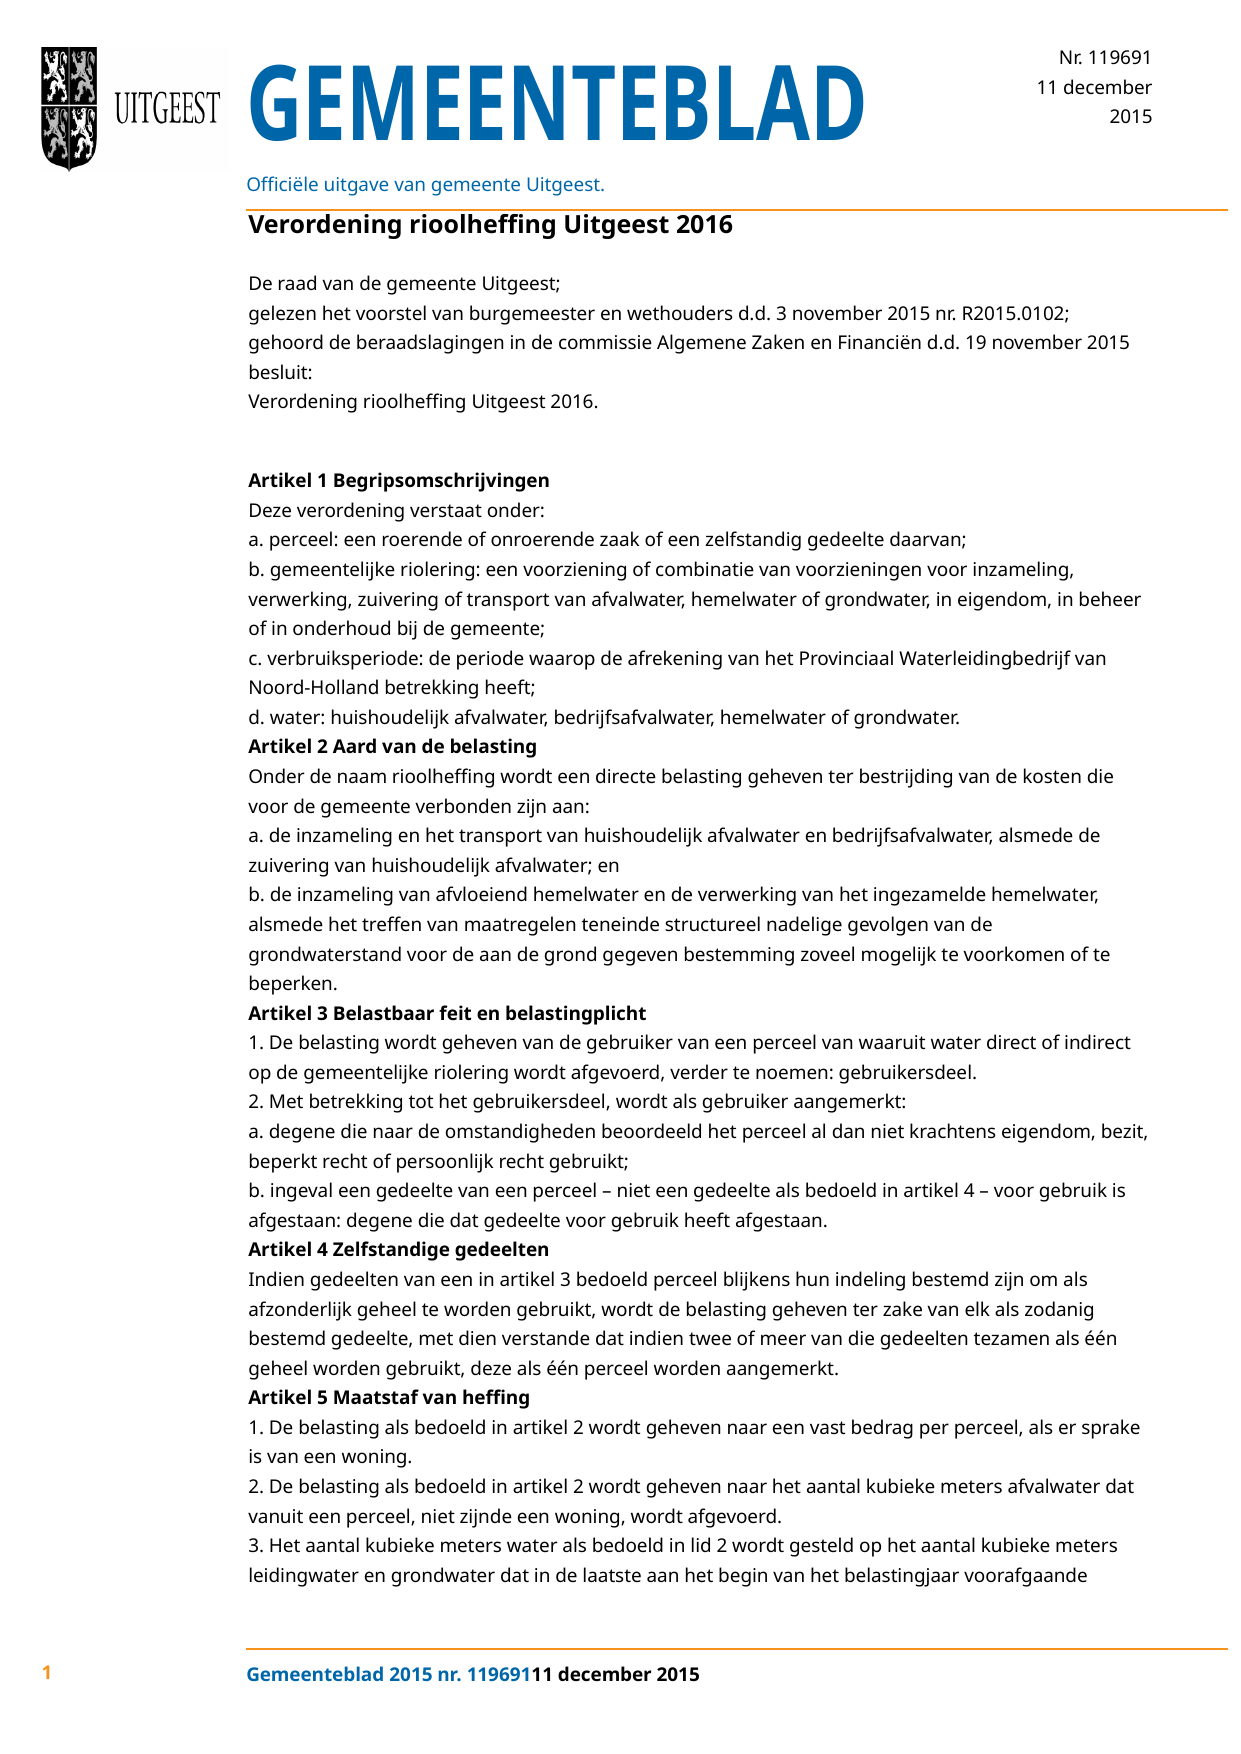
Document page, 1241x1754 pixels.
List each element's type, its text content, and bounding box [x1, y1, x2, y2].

text Indien gedeelten van een in artikel 3 bedoeld perceel blijkens hun indeling bestemd zijn om als afzonderlijk geheel te worden gebruikt, wordt de belasting geheven ter zake van elk als zodanig bestemd gedeelte, met dien verstande dat indien twee of meer van die gedeelten tezamen als één geheel worden gebruikt, deze als één perceel worden aangemerkt. [248, 1266, 1152, 1381]
text gehoord de beraadslagingen in de commissie Algemene Zaken en Financiën d.d. 19 november 2015 besluit: [248, 329, 1152, 385]
text Verordening rioolheffing Uitgeest 2016 [248, 211, 1152, 241]
picture [41, 47, 231, 172]
text Verordening rioolheffing Uitgeest 2016. [248, 389, 1152, 414]
text c. verbruiksperiode: de periode waarop de afrekening van het Provinciaal Waterleidingbedrijf van Noord-Holland betrekking heeft; [248, 645, 1152, 700]
text a. de inzameling en het transport van huishoudelijk afvalwater en bedrijfsafvalwater, alsmede de zuivering van huishoudelijk afvalwater; en [248, 822, 1152, 878]
text Artikel 2 Aard van de belasting [248, 734, 1152, 759]
text Artikel 3 Belastbaar feit en belastingplicht [248, 1000, 1152, 1026]
text Artikel 5 Maatstaf van heffing [248, 1384, 1152, 1410]
text 2. Met betrekking tot het gebruikersdeel, wordt als gebruiker aangemerkt: [248, 1089, 1152, 1114]
text 3. Het aantal kubieke meters water als bedoeld in lid 2 wordt gesteld op het aantal kubieke meters leidingwater en grondwater dat in de laatste aan het begin van het belastingjaar voorafgaande [248, 1532, 1152, 1588]
text a. degene die naar de omstandigheden beoordeeld het perceel al dan niet krachtens eigendom, bezit, beperkt recht of persoonlijk recht gebruikt; [248, 1118, 1152, 1174]
text 2. De belasting als bedoeld in artikel 2 wordt geheven naar het aantal kubieke meters afvalwater dat vanuit een perceel, niet zijnde een woning, wordt afgevoerd. [248, 1473, 1152, 1529]
text a. perceel: een roerende of onroerende zaak of een zelfstandig gedeelte daarvan; [248, 527, 1152, 552]
text b. de inzameling van afvloeiend hemelwater en de verwerking van het ingezamelde hemelwater, alsmede het treffen van maatregelen teneinde structureel nadelige gevolgen van de grondwaterstand voor de aan de grond gegeven bestemming zoveel mogelijk te voorkomen of te beperken. [248, 882, 1152, 996]
text b. gemeentelijke riolering: een voorziening of combinatie van voorzieningen voor inzameling, verwerking, zuivering of transport van afvalwater, hemelwater of grondwater, in eigendom, in beheer of in onderhoud bij de gemeente; [248, 556, 1152, 641]
text b. ingeval een gedeelte van een perceel – niet een gedeelte als bedoeld in artikel 4 – voor gebruik is afgestaan: degene die dat gedeelte voor gebruik heeft afgestaan. [248, 1177, 1152, 1233]
text 1. De belasting wordt geheven van de gebruiker van een perceel van waaruit water direct of indirect op de gemeentelijke riolering wordt afgevoerd, verder te noemen: gebruikersdeel. [248, 1029, 1152, 1085]
text Artikel 4 Zelfstandige gedeelten [248, 1237, 1152, 1262]
text Artikel 1 Begripsomschrijvingen [248, 467, 1152, 493]
text De raad van de gemeente Uitgeest; [248, 270, 1152, 296]
text Deze verordening verstaat onder: [248, 497, 1152, 523]
text Onder de naam rioolheffing wordt een directe belasting geheven ter bestrijding van de kosten die voor de gemeente verbonden zijn aan: [248, 763, 1152, 819]
text 1. De belasting als bedoeld in artikel 2 wordt geheven naar een vast bedrag per perceel, als er sprake is van een woning. [248, 1414, 1152, 1469]
text gelezen het voorstel van burgemeester en wethouders d.d. 3 november 2015 nr. R2015.0102; [248, 300, 1152, 326]
text d. water: huishoudelijk afvalwater, bedrijfsafvalwater, hemelwater of grondwater. [248, 704, 1152, 730]
